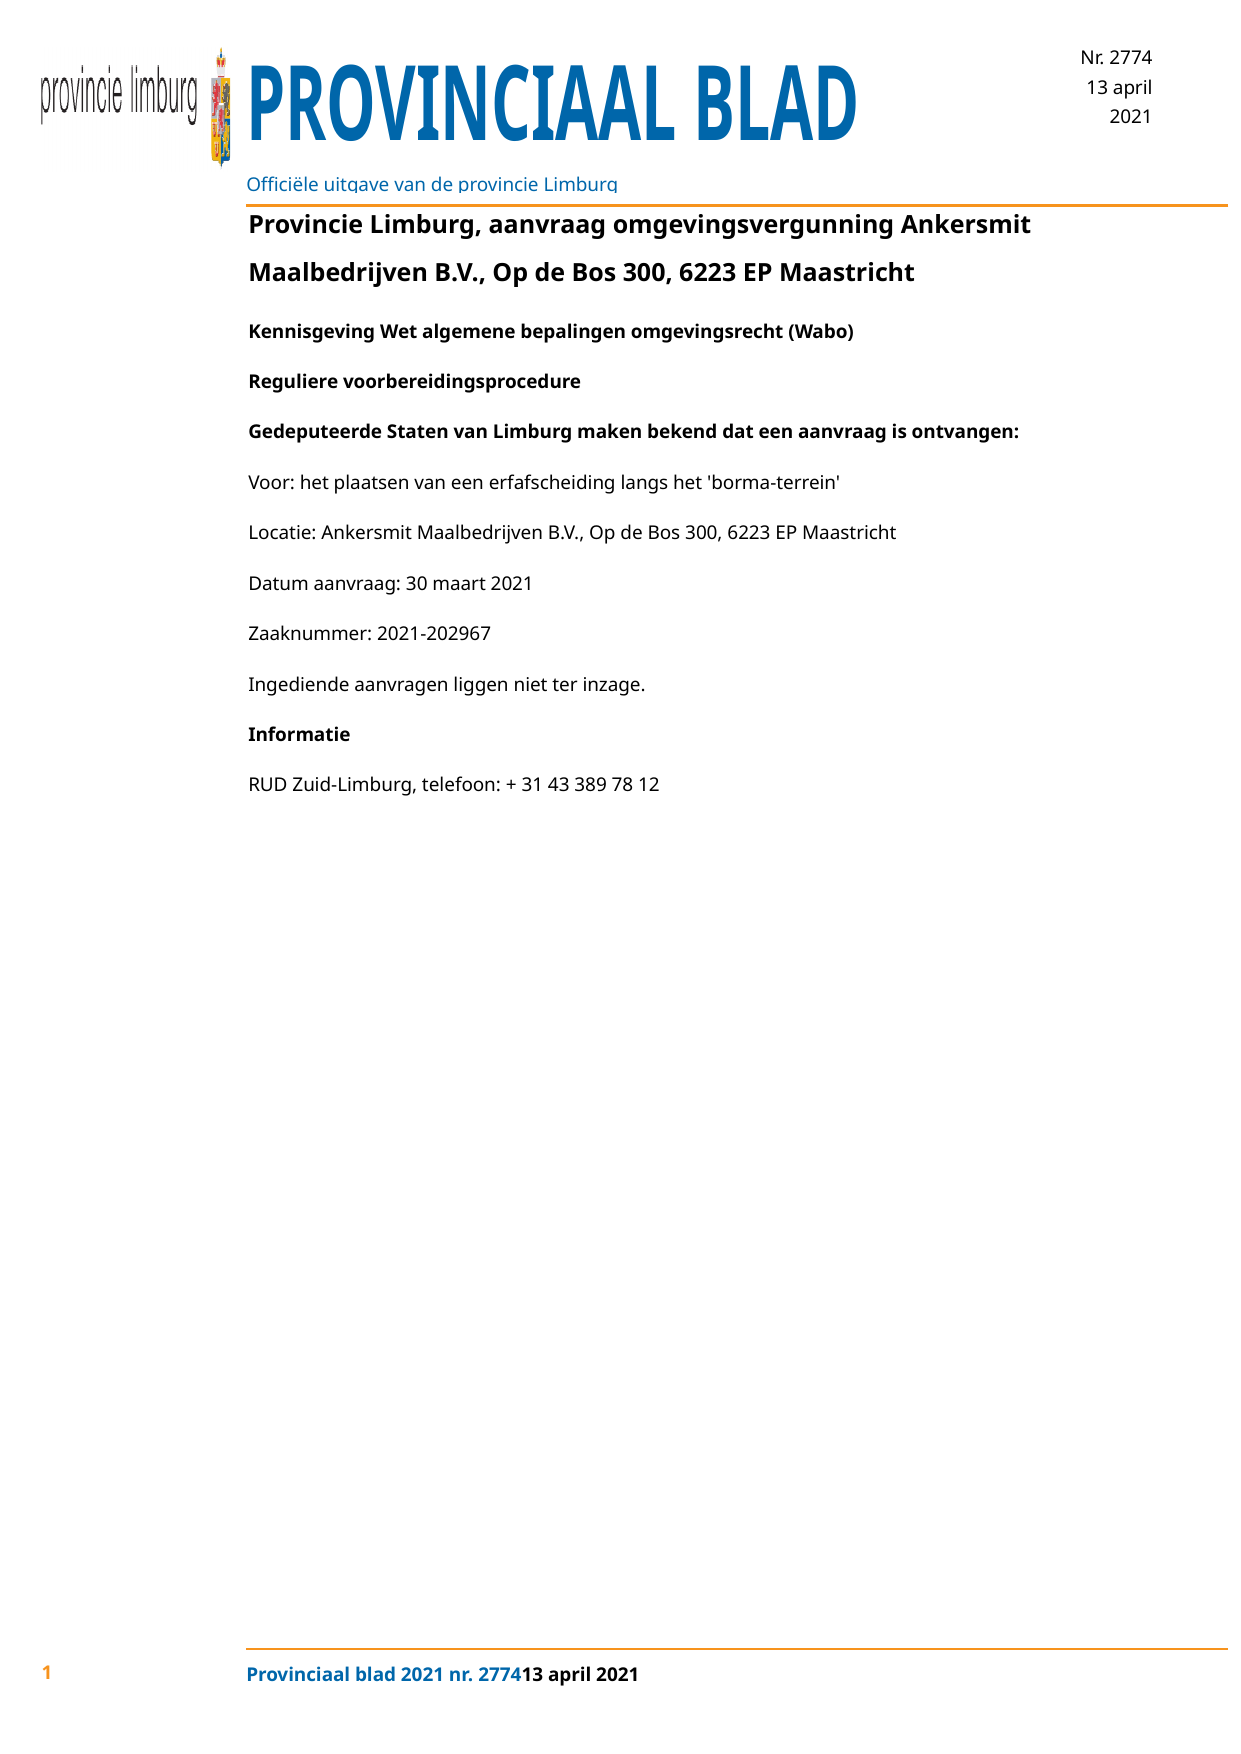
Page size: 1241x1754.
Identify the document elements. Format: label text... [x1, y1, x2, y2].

text Ingediende aanvragen liggen niet ter inzage. [248, 671, 1152, 697]
text Provincie Limburg, aanvraag omgevingsvergunning Ankersmit Maalbedrijven B.V., Op de Bos 300, 6223 EP Maastricht [248, 207, 1152, 288]
picture [41, 47, 231, 172]
text Reguliere voorbereidingsprocedure [248, 368, 1152, 394]
text Kennisgeving Wet algemene bepalingen omgevingsrecht (Wabo) [248, 318, 1152, 344]
text Locatie: Ankersmit Maalbedrijven B.V., Op de Bos 300, 6223 EP Maastricht [248, 519, 1152, 545]
text Zaaknummer: 2021-202967 [248, 620, 1152, 646]
text RUD Zuid-Limburg, telefoon: + 31 43 389 78 12 [248, 772, 1152, 797]
text Gedeputeerde Staten van Limburg maken bekend dat een aanvraag is ontvangen: [248, 419, 1152, 444]
text Datum aanvraag: 30 maart 2021 [248, 570, 1152, 596]
text Informatie [248, 721, 1152, 747]
text Voor: het plaatsen van een erfafscheiding langs het 'borma-terrein' [248, 469, 1152, 495]
